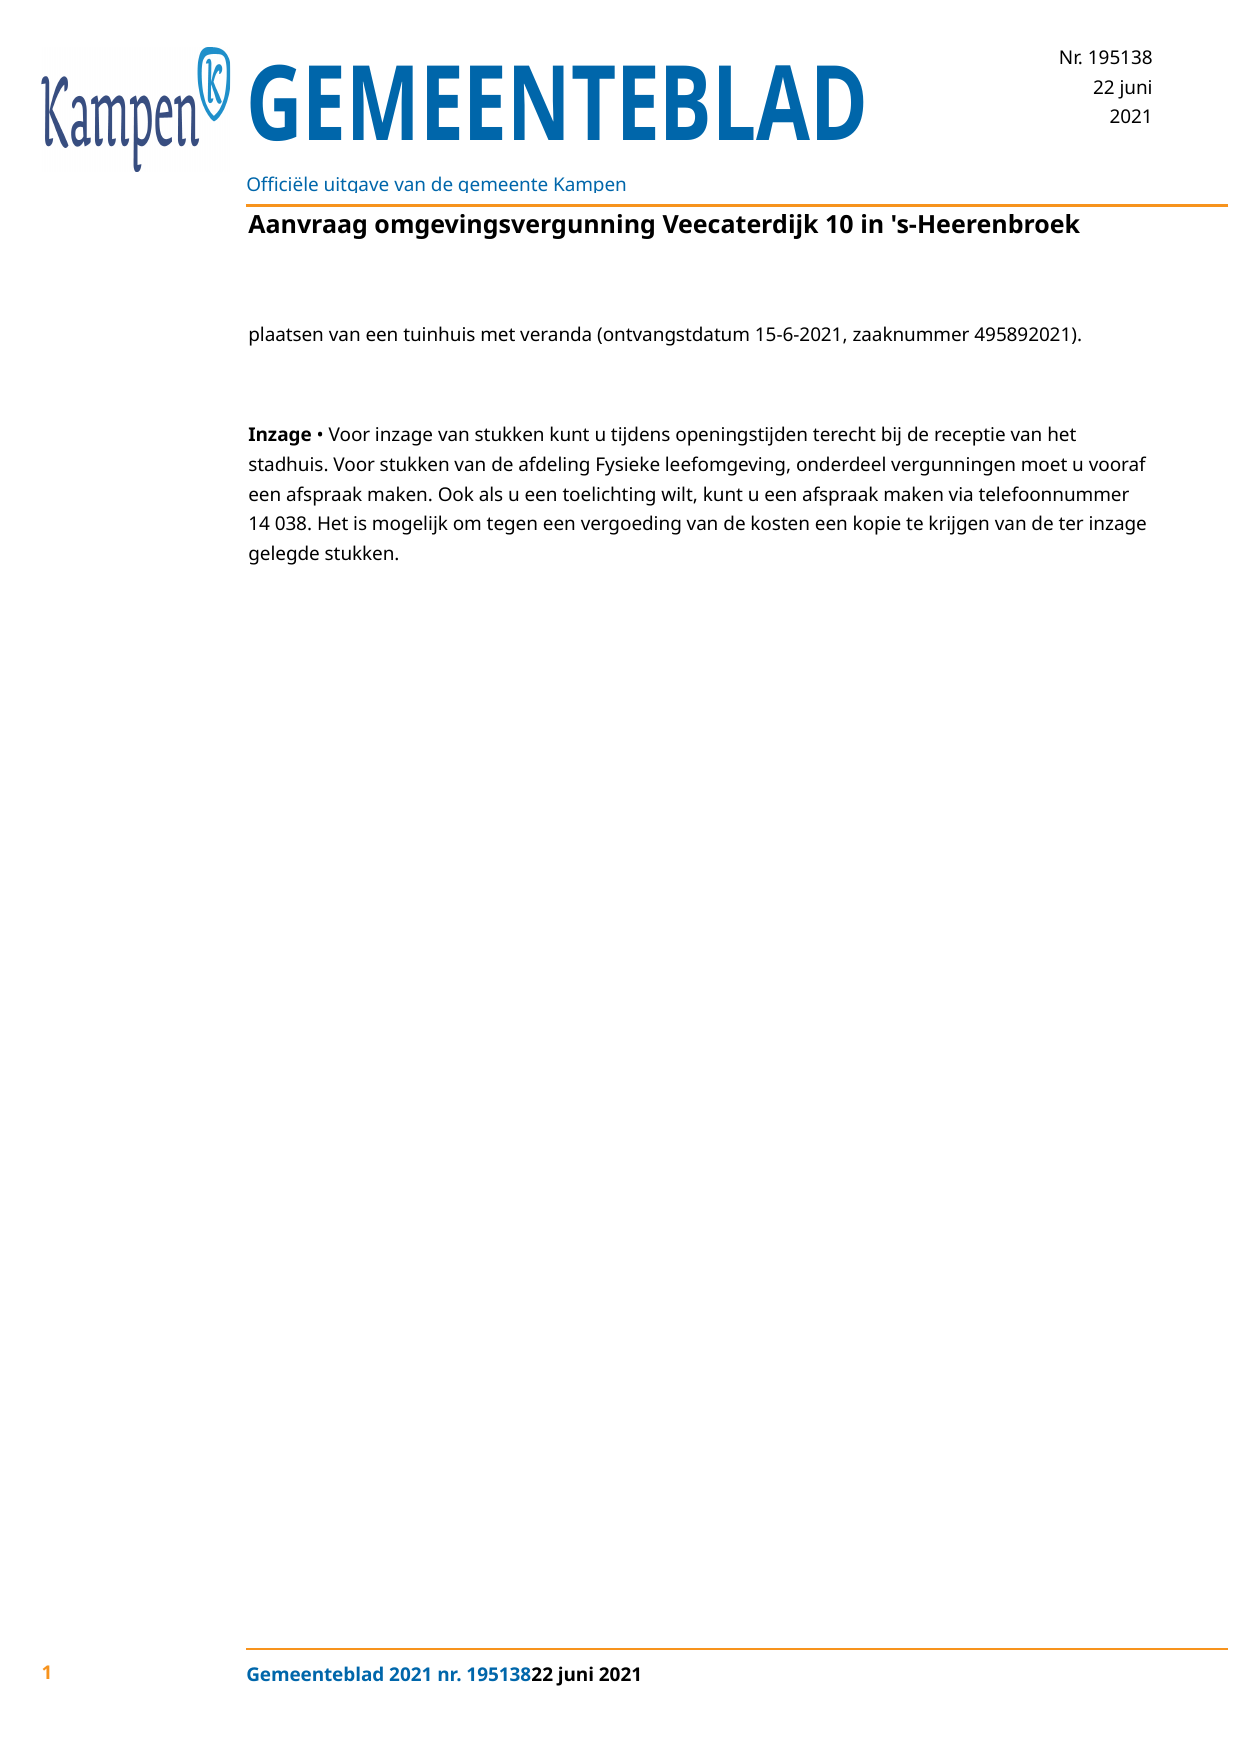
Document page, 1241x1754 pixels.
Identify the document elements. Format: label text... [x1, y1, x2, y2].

picture [41, 47, 231, 172]
text Aanvraag omgevingsvergunning Veecaterdijk 10 in 's-Heerenbroek [248, 207, 1152, 241]
text Inzage • Voor inzage van stukken kunt u tijdens openingstijden terecht bij de receptie van het stadhuis. Voor stukken van de afdeling Fysieke leefomgeving, onderdeel vergunningen moet u vooraf een afspraak maken. Ook als u een toelichting wilt, kunt u een afspraak maken via telefoonnummer 14 038. Het is mogelijk om tegen een vergoeding van de kosten een kopie te krijgen van de ter inzage gelegde stukken. [248, 422, 1152, 566]
text plaatsen van een tuinhuis met veranda (ontvangstdatum 15-6-2021, zaaknummer 495892021). [248, 321, 1152, 346]
